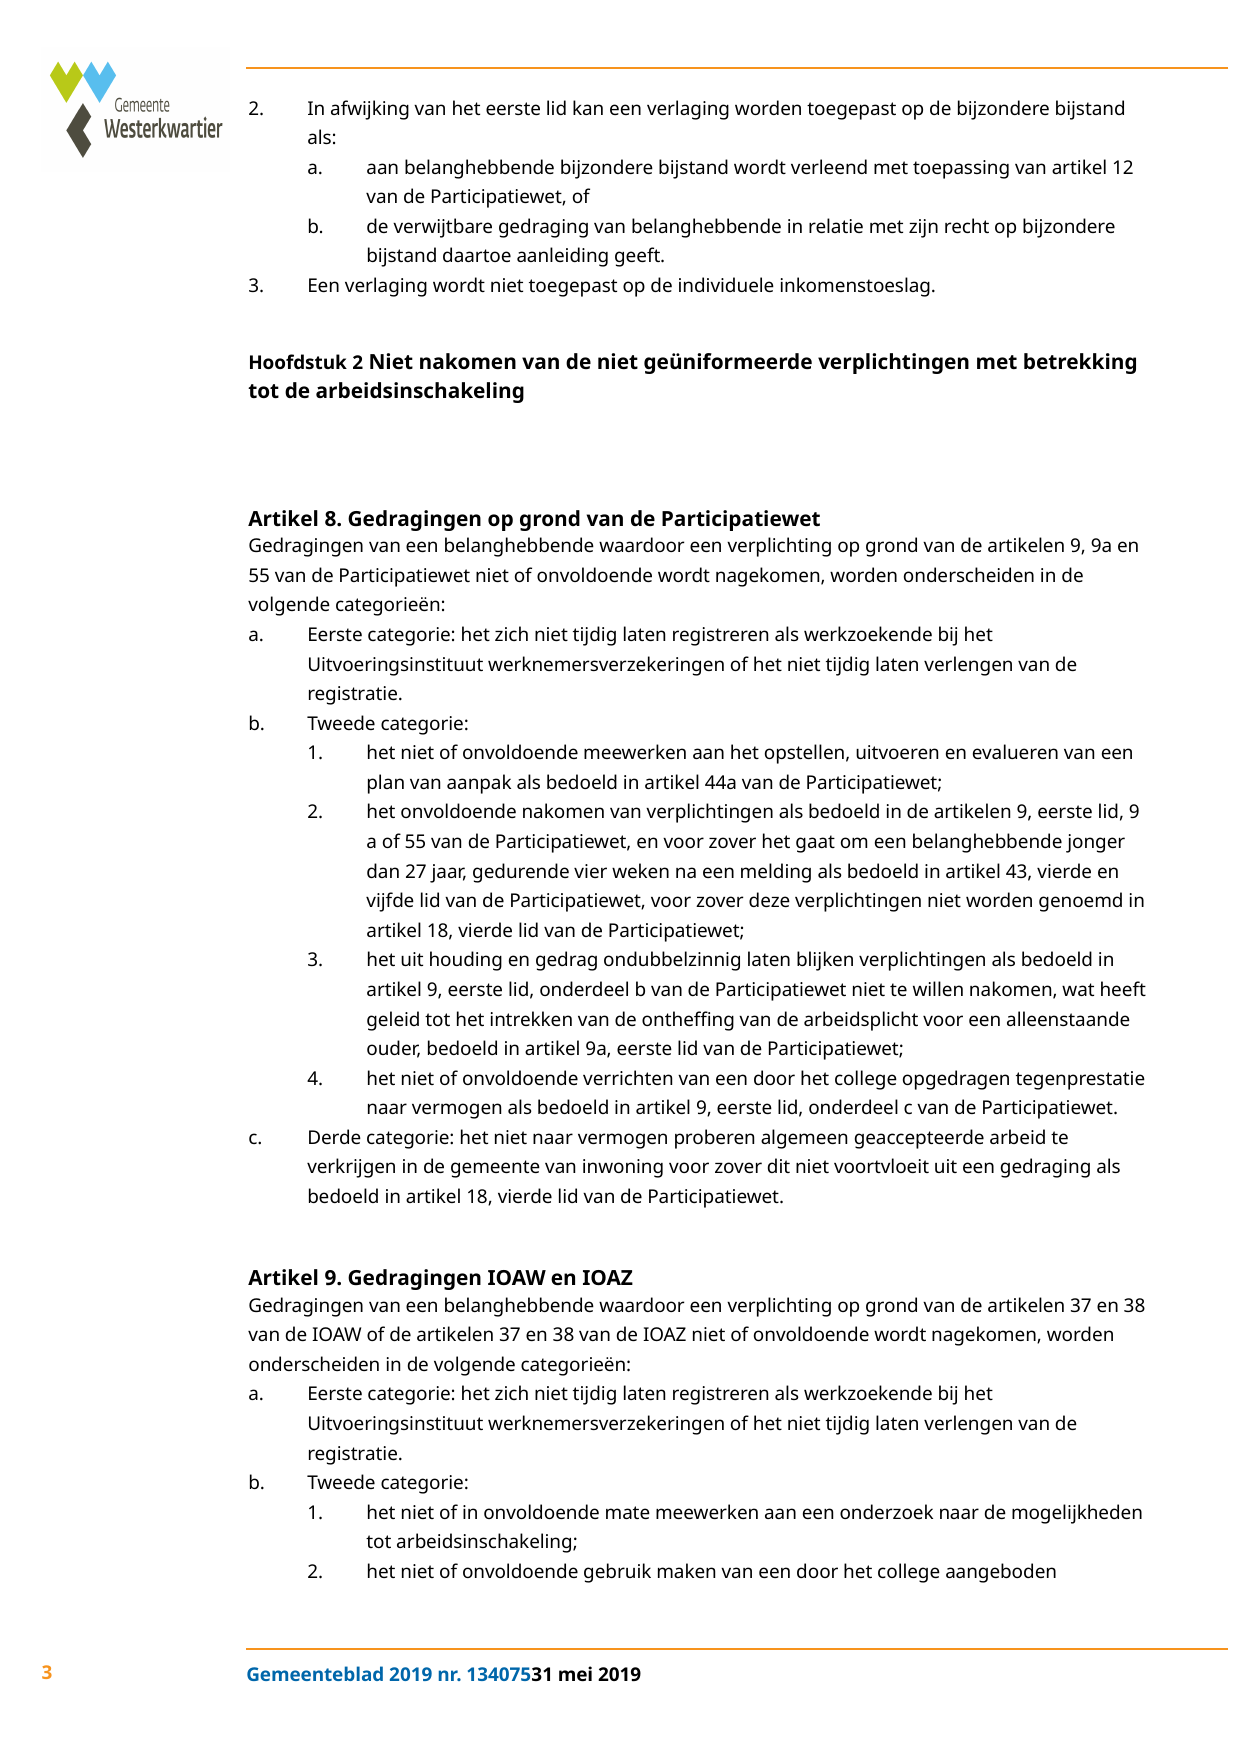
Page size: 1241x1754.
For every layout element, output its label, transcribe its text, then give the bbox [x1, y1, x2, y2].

list het niet of onvoldoende verrichten van een door het college opgedragen tegenprestatie naar vermogen als bedoeld in artikel 9, eerste lid, onderdeel c van de Participatiewet. [307, 1065, 1152, 1120]
list het onvoldoende nakomen van verplichtingen als bedoeld in de artikelen 9, eerste lid, 9 a of 55 van de Participatiewet, en voor zover het gaat om een belanghebbende jonger dan 27 jaar, gedurende vier weken na een melding als bedoeld in artikel 43, vierde en vijfde lid van de Participatiewet, voor zover deze verplichtingen niet worden genoemd in artikel 18, vierde lid van de Participatiewet; [307, 799, 1152, 943]
list het uit houding en gedrag ondubbelzinnig laten blijken verplichtingen als bedoeld in artikel 9, eerste lid, onderdeel b van de Participatiewet niet te willen nakomen, wat heeft geleid tot het intrekken van de ontheffing van de arbeidsplicht voor een alleenstaande ouder, bedoeld in artikel 9a, eerste lid van de Participatiewet; [307, 947, 1152, 1061]
text Gedragingen van een belanghebbende waardoor een verplichting op grond van de artikelen 37 en 38 van de IOAW of de artikelen 37 en 38 van de IOAZ niet of onvoldoende wordt nagekomen, worden onderscheiden in de volgende categorieën: [248, 1292, 1152, 1377]
list Een verlaging wordt niet toegepast op de individuele inkomenstoeslag. [248, 272, 1152, 298]
text Artikel 9. Gedragingen IOAW en IOAZ [248, 1263, 1152, 1292]
text Gedragingen van een belanghebbende waardoor een verplichting op grond van de artikelen 9, 9a en 55 van de Participatiewet niet of onvoldoende wordt nagekomen, worden onderscheiden in de volgende categorieën: [248, 532, 1152, 617]
list het niet of onvoldoende gebruik maken van een door het college aangeboden [307, 1558, 1152, 1584]
picture [41, 47, 231, 172]
list aan belanghebbende bijzondere bijstand wordt verleend met toepassing van artikel 12 van de Participatiewet, of [307, 154, 1152, 209]
text Artikel 8. Gedragingen op grond van de Participatiewet [248, 504, 1152, 532]
text Hoofdstuk 2 Niet nakomen van de niet geüniformeerde verplichtingen met betrekking tot de arbeidsinschakeling [248, 347, 1152, 404]
list het niet of onvoldoende meewerken aan het opstellen, uitvoeren en evalueren van een plan van aanpak als bedoeld in artikel 44a van de Participatiewet; [307, 739, 1152, 795]
list Eerste categorie: het zich niet tijdig laten registreren als werkzoekende bij het Uitvoeringsinstituut werknemersverzekeringen of het niet tijdig laten verlengen van de registratie. [248, 1381, 1152, 1465]
list Tweede categorie: [248, 710, 1152, 736]
list Tweede categorie: [248, 1469, 1152, 1495]
list de verwijtbare gedraging van belanghebbende in relatie met zijn recht op bijzondere bijstand daartoe aanleiding geeft. [307, 213, 1152, 268]
list Eerste categorie: het zich niet tijdig laten registreren als werkzoekende bij het Uitvoeringsinstituut werknemersverzekeringen of het niet tijdig laten verlengen van de registratie. [248, 621, 1152, 706]
list het niet of in onvoldoende mate meewerken aan een onderzoek naar de mogelijkheden tot arbeidsinschakeling; [307, 1499, 1152, 1554]
list In afwijking van het eerste lid kan een verlaging worden toegepast op de bijzondere bijstand als: [248, 95, 1152, 150]
list Derde categorie: het niet naar vermogen proberen algemeen geaccepteerde arbeid te verkrijgen in de gemeente van inwoning voor zover dit niet voortvloeit uit een gedraging als bedoeld in artikel 18, vierde lid van de Participatiewet. [248, 1124, 1152, 1209]
